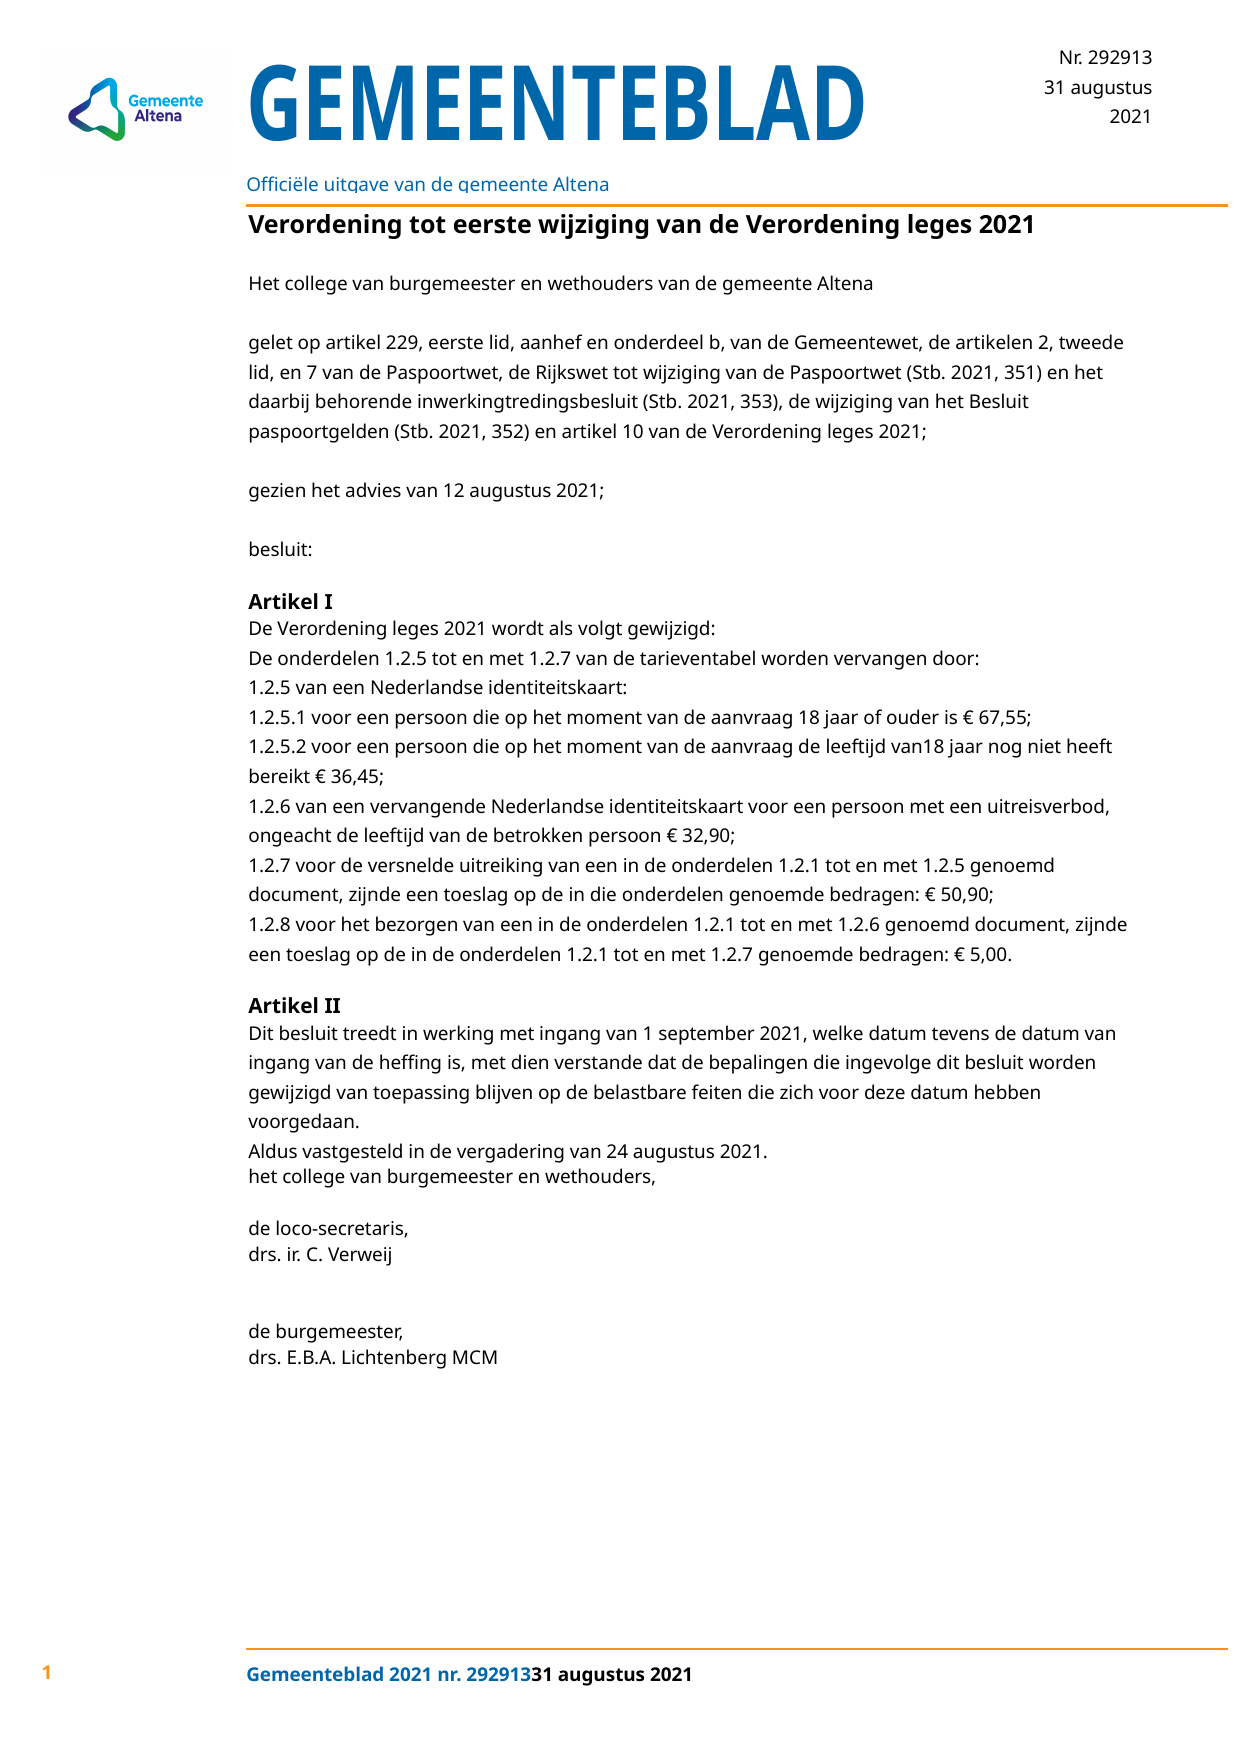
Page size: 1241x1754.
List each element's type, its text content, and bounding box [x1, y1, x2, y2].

text het college van burgemeester en wethouders, [248, 1164, 1152, 1189]
text 1.2.6 van een vervangende Nederlandse identiteitskaart voor een persoon met een uitreisverbod, ongeacht de leeftijd van de betrokken persoon € 32,90; [248, 793, 1152, 848]
text Het college van burgemeester en wethouders van de gemeente Altena [248, 270, 1152, 296]
text Dit besluit treedt in werking met ingang van 1 september 2021, welke datum tevens de datum van ingang van de heffing is, met dien verstande dat de bepalingen die ingevolge dit besluit worden gewijzigd van toepassing blijven op de belastbare feiten die zich voor deze datum hebben voorgedaan. [248, 1020, 1152, 1134]
text 1.2.8 voor het bezorgen van een in de onderdelen 1.2.1 tot en met 1.2.6 genoemd document, zijnde een toeslag op de in de onderdelen 1.2.1 tot en met 1.2.7 genoemde bedragen: € 5,00. [248, 911, 1152, 967]
text Aldus vastgesteld in de vergadering van 24 augustus 2021. [248, 1138, 1152, 1164]
text Artikel I [248, 587, 1152, 615]
text Verordening tot eerste wijziging van de Verordening leges 2021 [248, 207, 1152, 241]
text de loco-secretaris, [248, 1215, 1152, 1241]
picture [41, 47, 231, 172]
text 1.2.5.2 voor een persoon die op het moment van de aanvraag de leeftijd van18 jaar nog niet heeft bereikt € 36,45; [248, 734, 1152, 789]
text de burgemeester, [248, 1318, 1152, 1344]
text 1.2.5.1 voor een persoon die op het moment van de aanvraag 18 jaar of ouder is € 67,55; [248, 704, 1152, 730]
text drs. E.B.A. Lichtenberg MCM [248, 1344, 1152, 1369]
text besluit: [248, 537, 1152, 562]
text Artikel II [248, 991, 1152, 1020]
text gelet op artikel 229, eerste lid, aanhef en onderdeel b, van de Gemeentewet, de artikelen 2, tweede lid, en 7 van de Paspoortwet, de Rijkswet tot wijziging van de Paspoortwet (Stb. 2021, 351) en het daarbij behorende inwerkingtredingsbesluit (Stb. 2021, 353), de wijziging van het Besluit paspoortgelden (Stb. 2021, 352) en artikel 10 van de Verordening leges 2021; [248, 329, 1152, 444]
text De onderdelen 1.2.5 tot en met 1.2.7 van de tarieventabel worden vervangen door: [248, 645, 1152, 671]
text 1.2.5 van een Nederlandse identiteitskaart: [248, 674, 1152, 700]
text 1.2.7 voor de versnelde uitreiking van een in de onderdelen 1.2.1 tot en met 1.2.5 genoemd document, zijnde een toeslag op de in die onderdelen genoemde bedragen: € 50,90; [248, 852, 1152, 907]
text drs. ir. C. Verweij [248, 1241, 1152, 1267]
text De Verordening leges 2021 wordt als volgt gewijzigd: [248, 615, 1152, 641]
text gezien het advies van 12 augustus 2021; [248, 477, 1152, 503]
